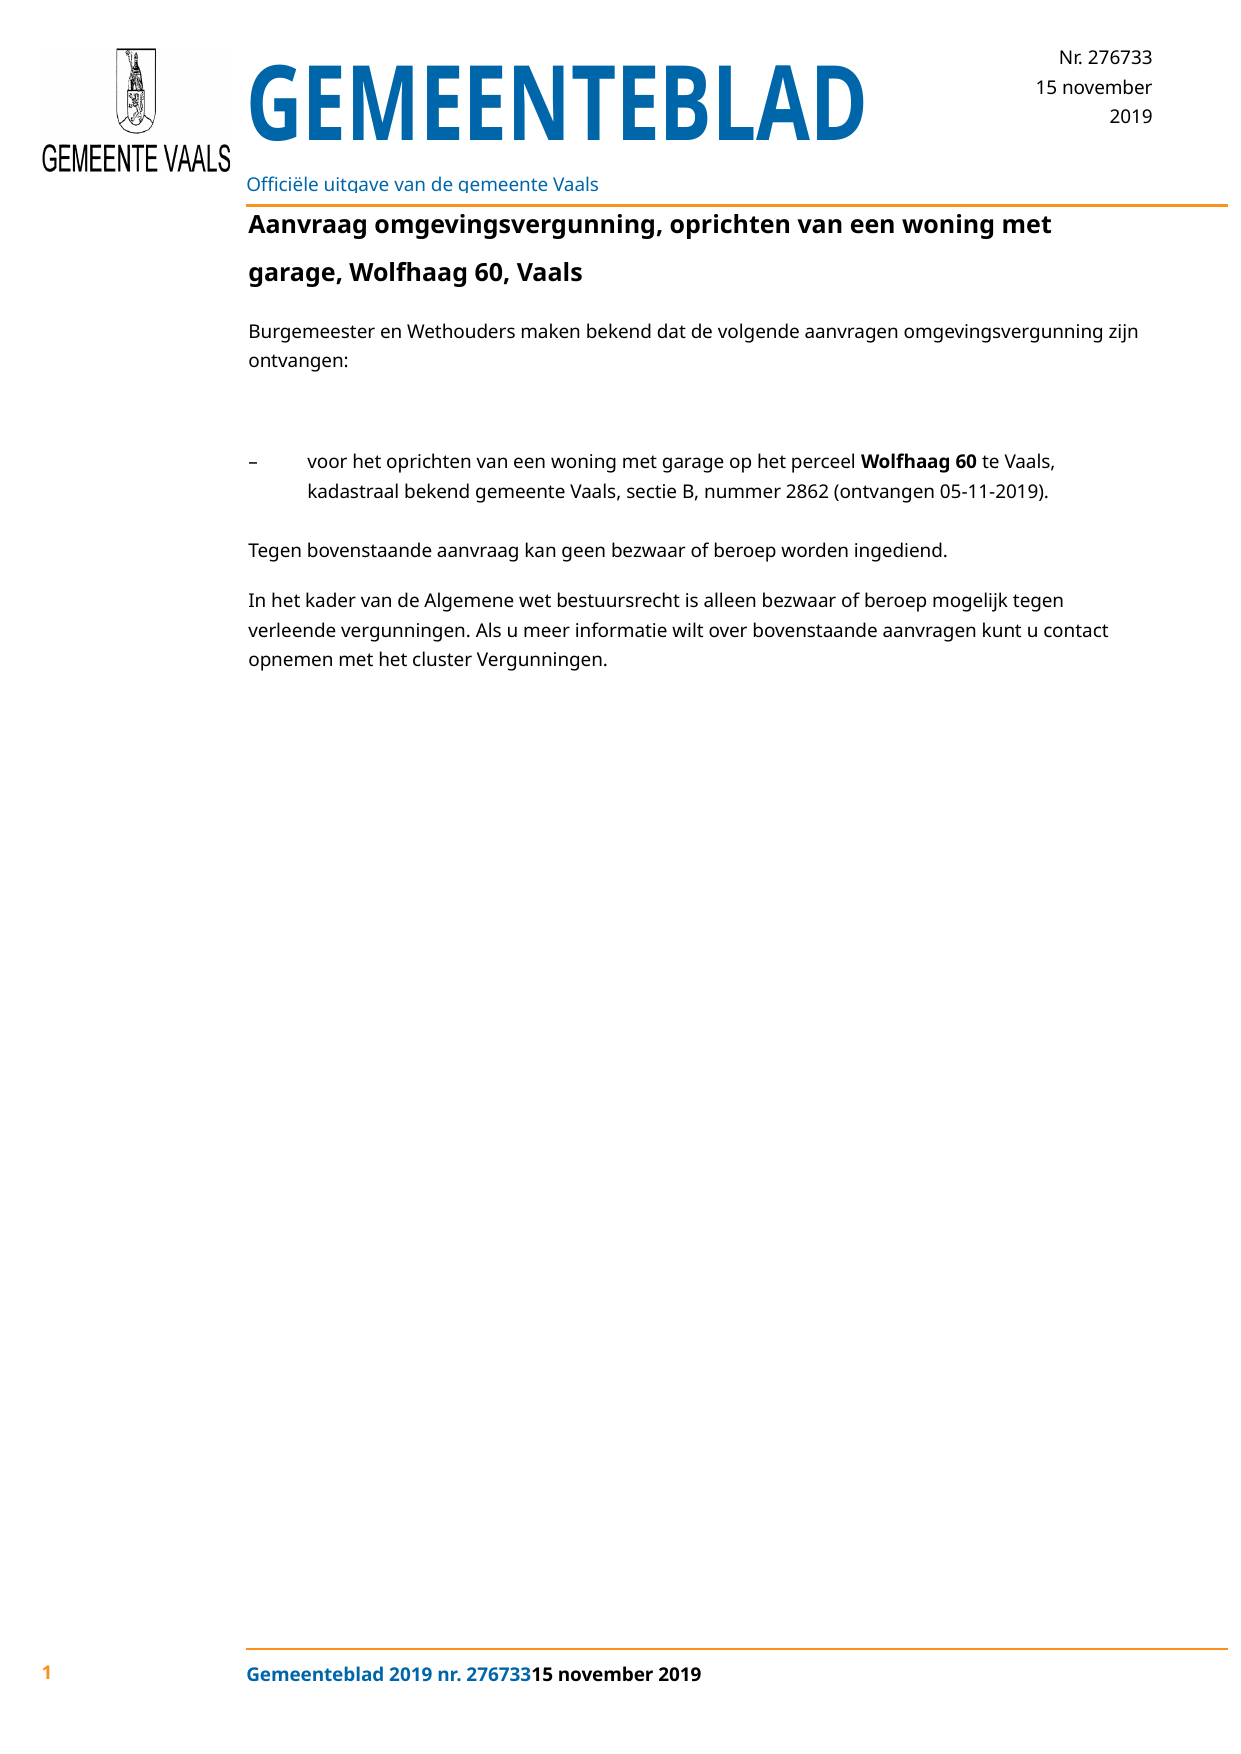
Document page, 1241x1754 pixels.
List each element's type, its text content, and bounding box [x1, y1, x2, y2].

list voor het oprichten van een woning met garage op het perceel Wolfhaag 60 te Vaals, kadastraal bekend gemeente Vaals, sectie B, nummer 2862 (ontvangen 05-11-2019). [248, 448, 1152, 504]
picture [41, 47, 231, 172]
text Burgemeester en Wethouders maken bekend dat de volgende aanvragen omgevingsvergunning zijn ontvangen: [248, 318, 1152, 373]
text Tegen bovenstaande aanvraag kan geen bezwaar of beroep worden ingediend. [248, 537, 1152, 563]
text In het kader van de Algemene wet bestuursrecht is alleen bezwaar of beroep mogelijk tegen verleende vergunningen. Als u meer informatie wilt over bovenstaande aanvragen kunt u contact opnemen met het cluster Vergunningen. [248, 587, 1152, 672]
text Aanvraag omgevingsvergunning, oprichten van een woning met garage, Wolfhaag 60, Vaals [248, 207, 1152, 288]
